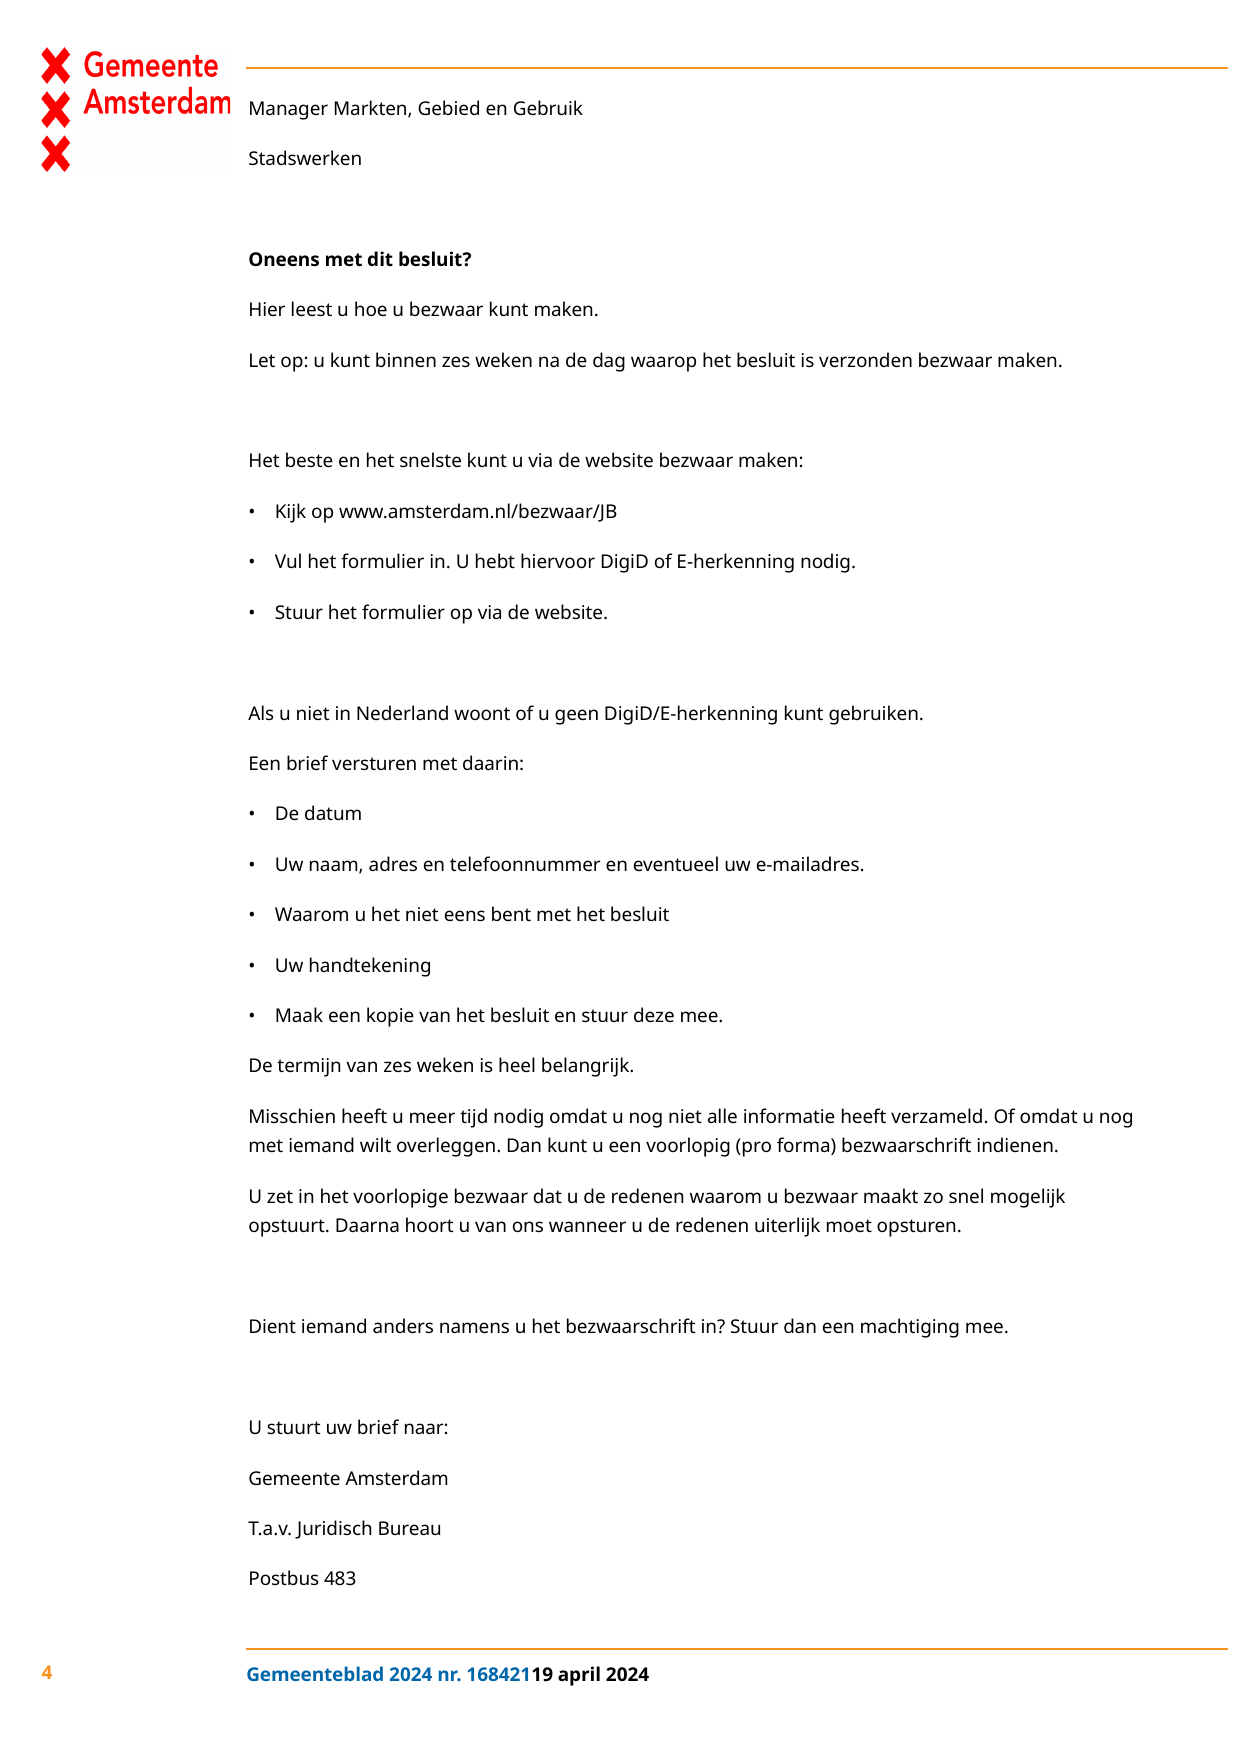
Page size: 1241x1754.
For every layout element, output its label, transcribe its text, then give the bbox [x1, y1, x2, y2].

text De termijn van zes weken is heel belangrijk. [248, 1053, 1152, 1078]
text Manager Markten, Gebied en Gebruik [248, 95, 1152, 121]
text • De datum [248, 801, 1152, 826]
text Misschien heeft u meer tijd nodig omdat u nog niet alle informatie heeft verzameld. Of omdat u nog met iemand wilt overleggen. Dan kunt u een voorlopig (pro forma) bezwaarschrift indienen. [248, 1103, 1152, 1158]
text • Stuur het formulier op via de website. [248, 599, 1152, 625]
text Oneens met dit besluit? [248, 246, 1152, 272]
picture [41, 47, 231, 172]
text Let op: u kunt binnen zes weken na de dag waarop het besluit is verzonden bezwaar maken. [248, 347, 1152, 373]
text T.a.v. Juridisch Bureau [248, 1515, 1152, 1541]
text Postbus 483 [248, 1566, 1152, 1591]
text Als u niet in Nederland woont of u geen DigiD/E-herkenning kunt gebruiken. [248, 700, 1152, 726]
text Hier leest u hoe u bezwaar kunt maken. [248, 296, 1152, 322]
text • Uw naam, adres en telefoonnummer en eventueel uw e-mailadres. [248, 851, 1152, 877]
text Gemeente Amsterdam [248, 1465, 1152, 1491]
text U stuurt uw brief naar: [248, 1414, 1152, 1440]
text Een brief versturen met daarin: [248, 750, 1152, 776]
text • Kijk op www.amsterdam.nl/bezwaar/JB [248, 498, 1152, 524]
text U zet in het voorlopige bezwaar dat u de redenen waarom u bezwaar maakt zo snel mogelijk opstuurt. Daarna hoort u van ons wanneer u de redenen uiterlijk moet opsturen. [248, 1183, 1152, 1238]
text • Vul het formulier in. U hebt hiervoor DigiD of E-herkenning nodig. [248, 548, 1152, 574]
text Dient iemand anders namens u het bezwaarschrift in? Stuur dan een machtiging mee. [248, 1313, 1152, 1339]
text Stadswerken [248, 145, 1152, 171]
text • Maak een kopie van het besluit en stuur deze mee. [248, 1002, 1152, 1028]
text • Uw handtekening [248, 952, 1152, 978]
text • Waarom u het niet eens bent met het besluit [248, 901, 1152, 927]
text Het beste en het snelste kunt u via de website bezwaar maken: [248, 448, 1152, 473]
